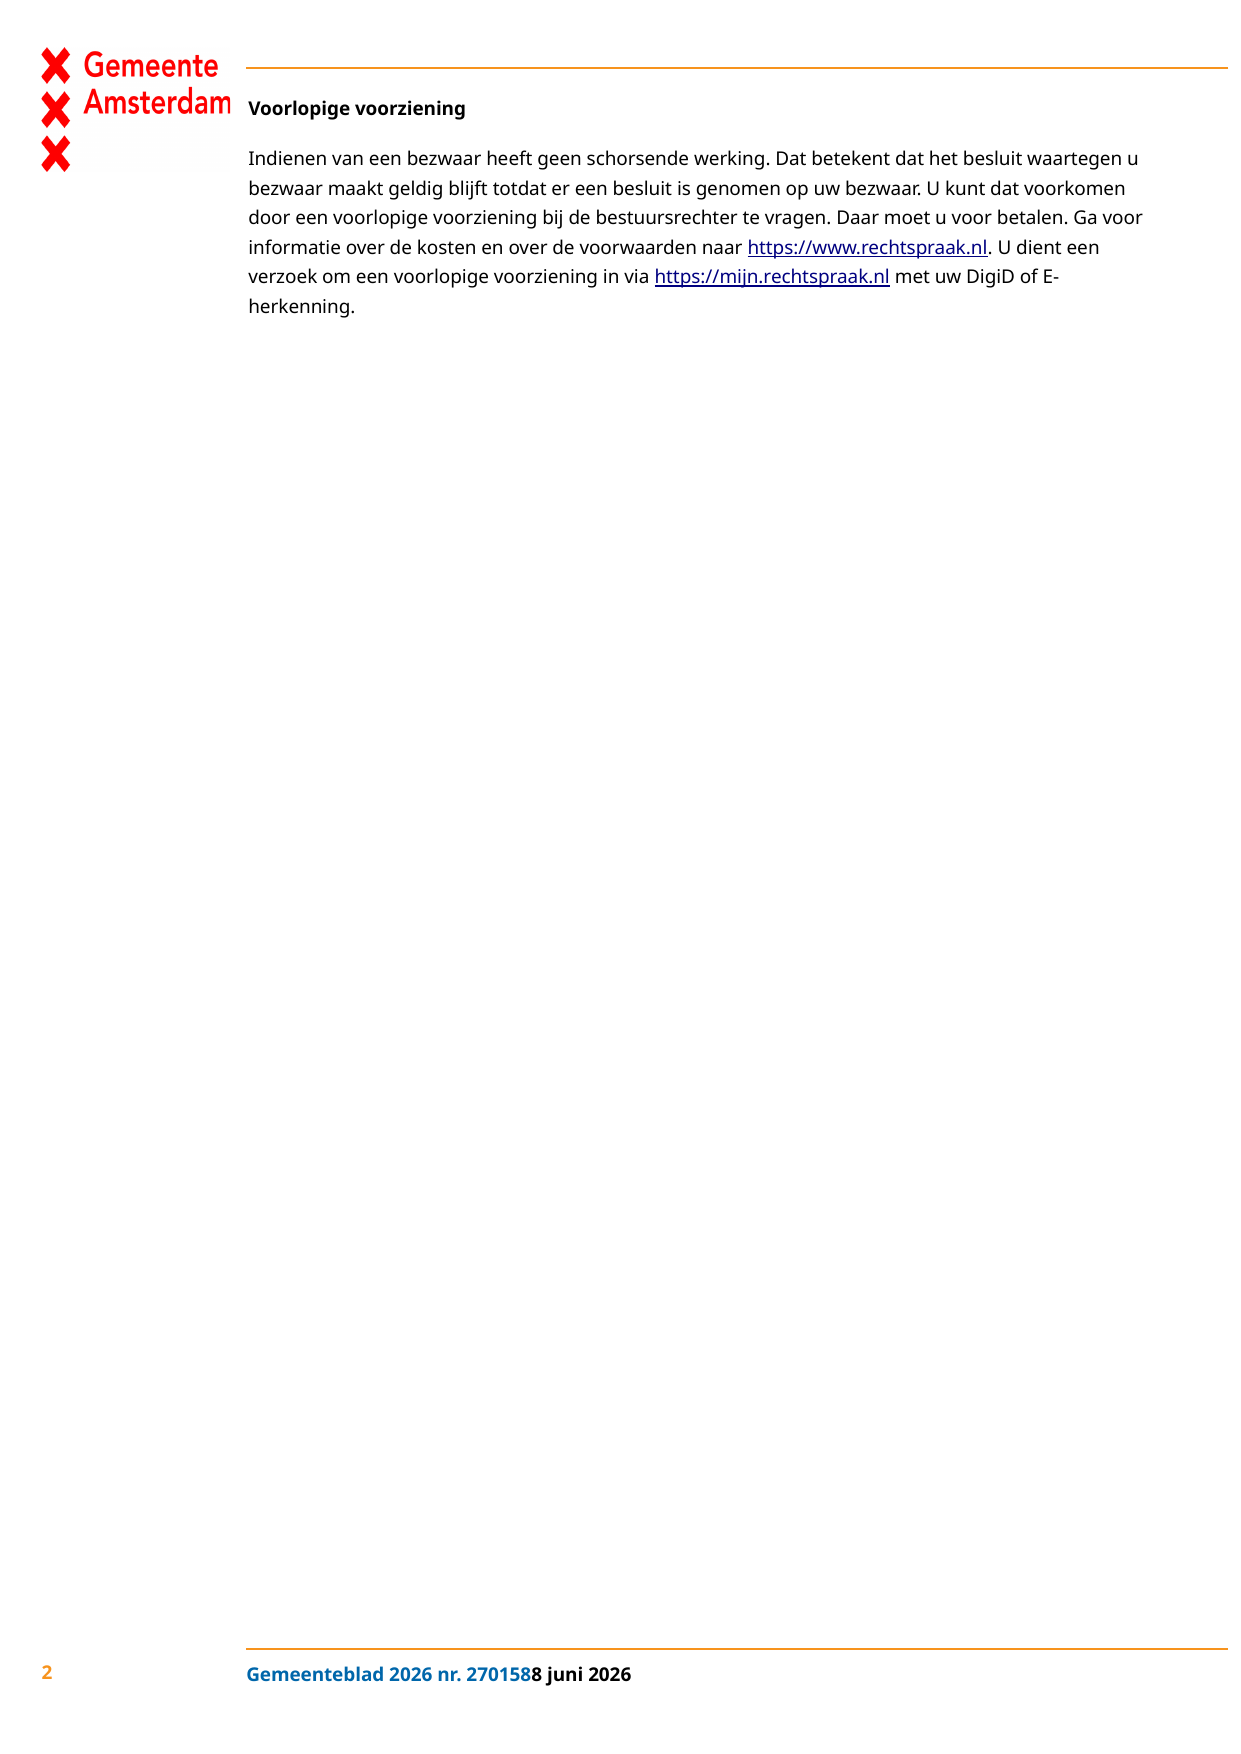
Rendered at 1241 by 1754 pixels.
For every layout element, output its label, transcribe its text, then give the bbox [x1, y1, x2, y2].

text Voorlopige voorziening [248, 95, 1152, 121]
text Indienen van een bezwaar heeft geen schorsende werking. Dat betekent dat het besluit waartegen u bezwaar maakt geldig blijft totdat er een besluit is genomen op uw bezwaar. U kunt dat voorkomen door een voorlopige voorziening bij de bestuursrechter te vragen. Daar moet u voor betalen. Ga voor informatie over de kosten en over de voorwaarden naar https://www.rechtspraak.nl. U dient een verzoek om een voorlopige voorziening in via https://mijn.rechtspraak.nl met uw DigiD of E-herkenning. [248, 145, 1152, 319]
picture [41, 47, 231, 172]
